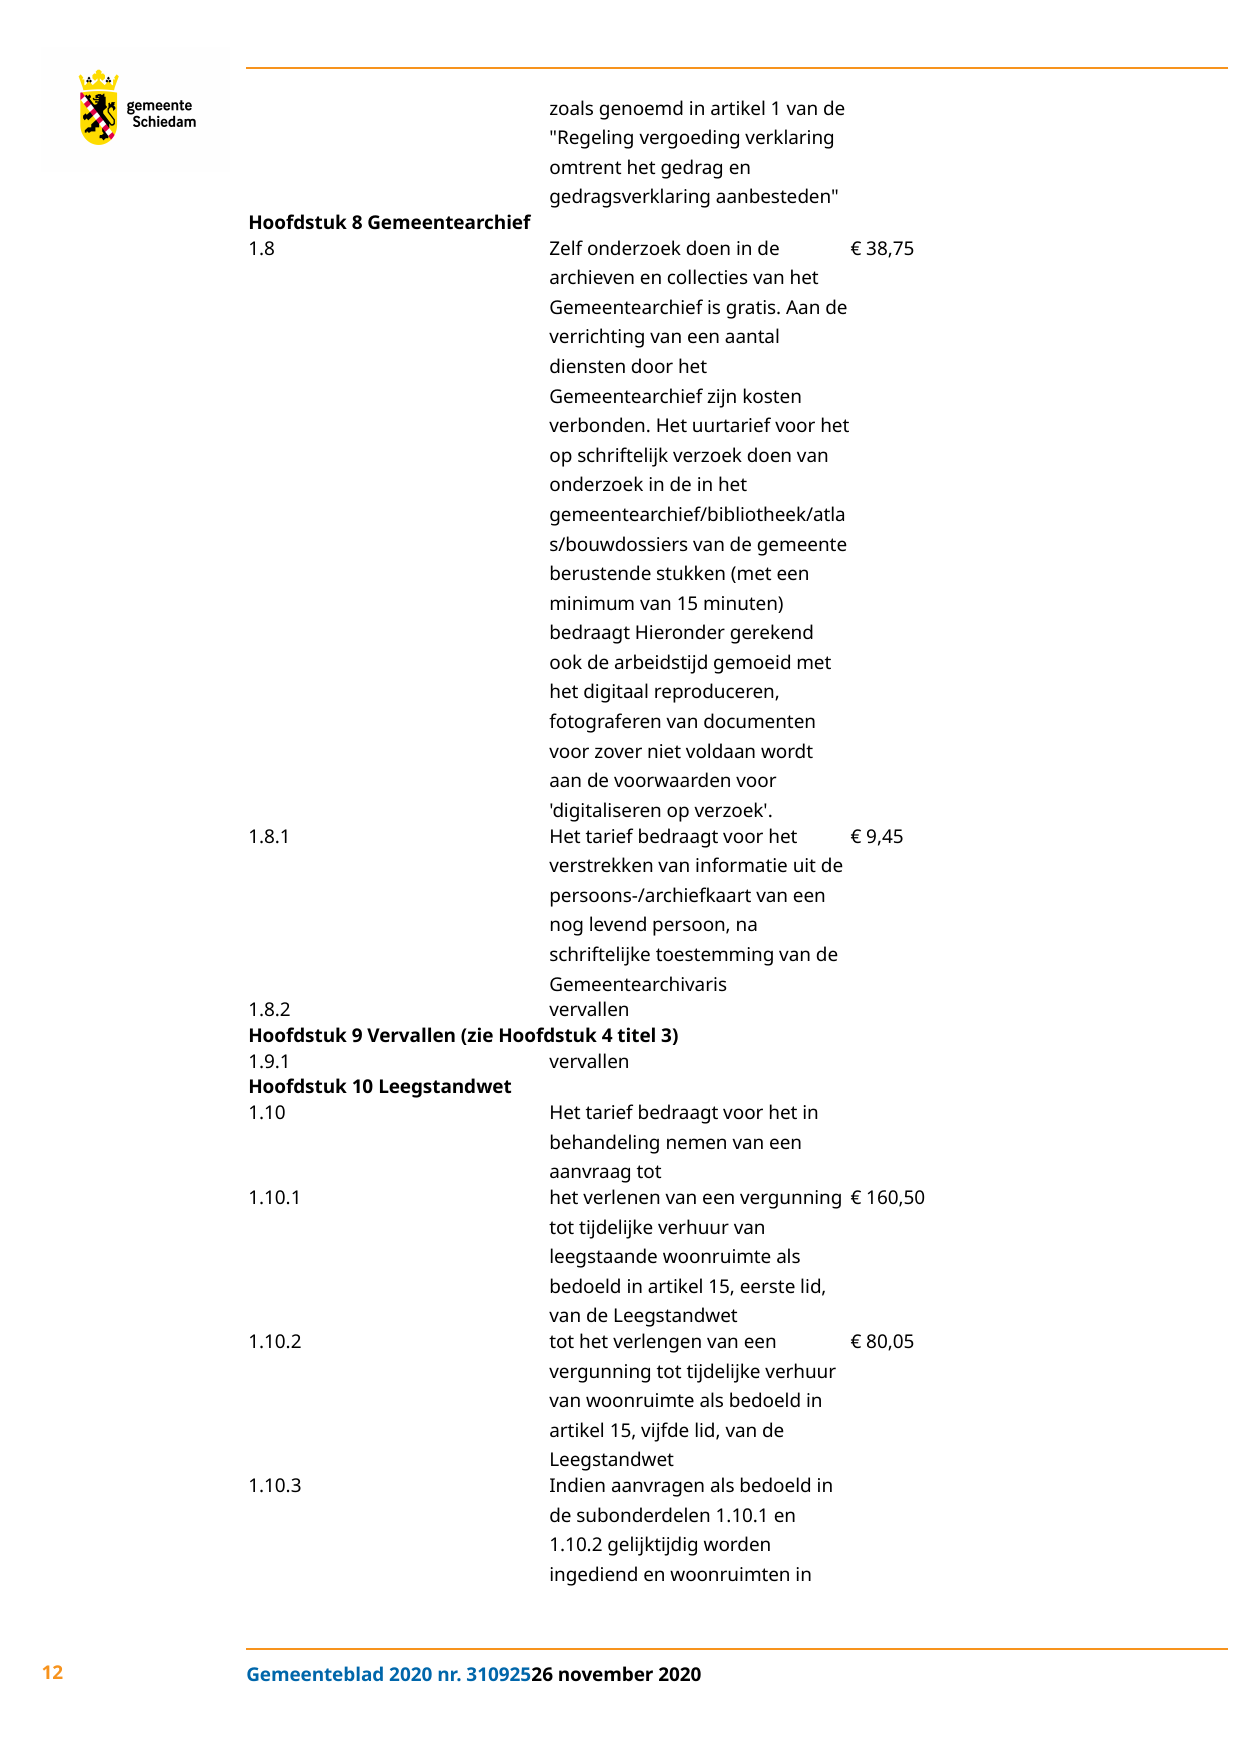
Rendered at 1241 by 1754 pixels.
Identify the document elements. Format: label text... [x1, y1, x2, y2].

table_cell [850, 1048, 1152, 1074]
table_cell 1.8 [248, 235, 549, 823]
table_cell vervallen [549, 996, 850, 1022]
table_cell Hoofdstuk 9 Vervallen (zie Hoofdstuk 4 titel 3) [248, 1022, 1152, 1048]
table_cell [850, 95, 1152, 209]
table_cell Hoofdstuk 10 Leegstandwet [248, 1074, 1152, 1099]
table_cell 1.10.2 [248, 1328, 549, 1472]
table_cell tot het verlengen van een vergunning tot tijdelijke verhuur van woonruimte als bedoeld in artikel 15, vijfde lid, van de Leegstandwet [549, 1328, 850, 1472]
table_cell Hoofdstuk 8 Gemeentearchief [248, 209, 1152, 235]
table_cell zoals genoemd in artikel 1 van de "Regeling vergoeding verklaring omtrent het gedrag en gedragsverklaring aanbesteden" [549, 95, 850, 209]
table_cell [248, 95, 549, 209]
table_cell [850, 1099, 1152, 1184]
table_cell 1.9.1 [248, 1048, 549, 1074]
table_cell € 38,75 [850, 235, 1152, 823]
table_cell [850, 1473, 1152, 1587]
table_cell Het tarief bedraagt voor het in behandeling nemen van een aanvraag tot [549, 1099, 850, 1184]
table_cell het verlenen van een vergunning tot tijdelijke verhuur van leegstaande woonruimte als bedoeld in artikel 15, eerste lid, van de Leegstandwet [549, 1184, 850, 1328]
table_cell 1.10.3 [248, 1473, 549, 1587]
table_cell [850, 996, 1152, 1022]
table_cell € 160,50 [850, 1184, 1152, 1328]
table_cell 1.10.1 [248, 1184, 549, 1328]
table_cell € 80,05 [850, 1328, 1152, 1472]
table_cell Zelf onderzoek doen in de archieven en collecties van het Gemeentearchief is gratis. Aan de verrichting van een aantal diensten door het Gemeentearchief zijn kosten verbonden. Het uurtarief voor het op schriftelijk verzoek doen van onderzoek in de in het gemeentearchief/bibliotheek/atlas/bouwdossiers van de gemeente berustende stukken (met een minimum van 15 minuten) bedraagt Hieronder gerekend ook de arbeidstijd gemoeid met het digitaal reproduceren, fotograferen van documenten voor zover niet voldaan wordt aan de voorwaarden voor 'digitaliseren op verzoek'. [549, 235, 850, 823]
table_cell vervallen [549, 1048, 850, 1074]
table_cell € 9,45 [850, 823, 1152, 996]
picture [41, 47, 231, 172]
table_cell Indien aanvragen als bedoeld in de subonderdelen 1.10.1 en 1.10.2 gelijktijdig worden ingediend en woonruimten in [549, 1473, 850, 1587]
table_cell 1.8.1 [248, 823, 549, 996]
table_cell 1.8.2 [248, 996, 549, 1022]
table_cell Het tarief bedraagt voor het verstrekken van informatie uit de persoons-/archiefkaart van een nog levend persoon, na schriftelijke toestemming van de Gemeentearchivaris [549, 823, 850, 996]
table_cell 1.10 [248, 1099, 549, 1184]
